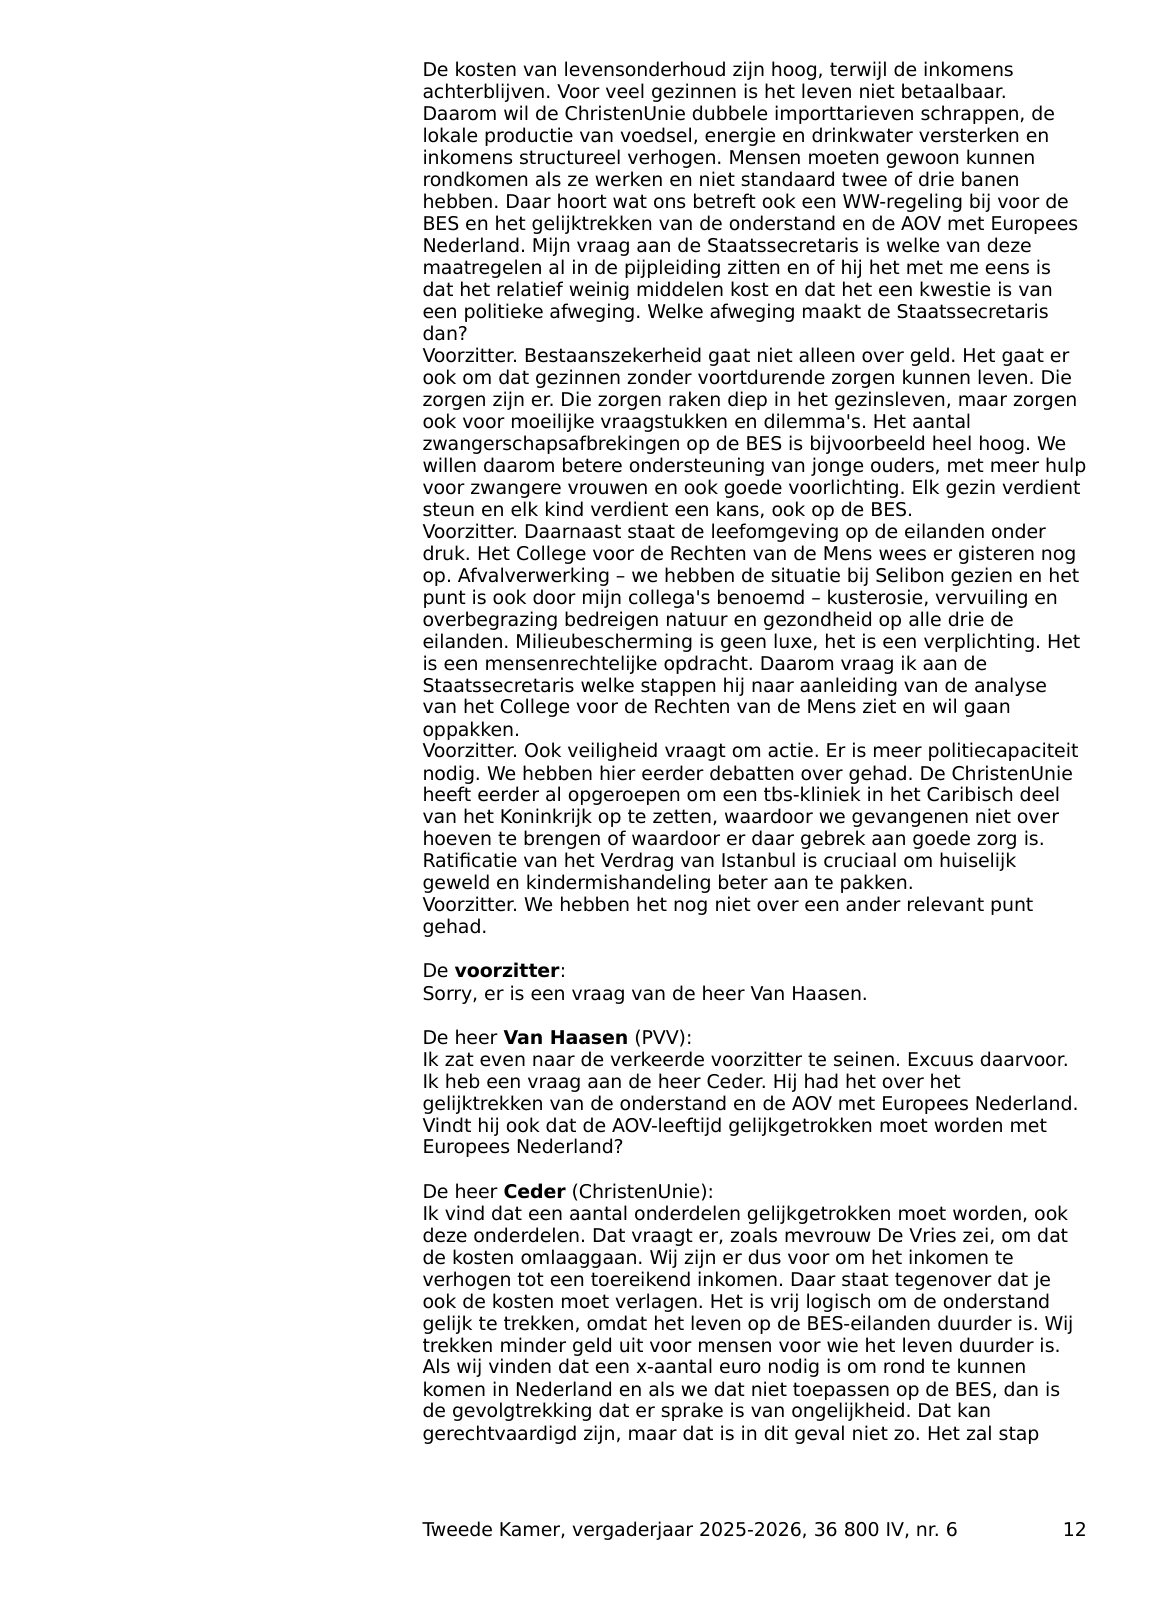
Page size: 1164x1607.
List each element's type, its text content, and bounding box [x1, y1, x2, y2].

text De kosten van levensonderhoud zijn hoog, terwijl de inkomens achterblijven. Voor veel gezinnen is het leven niet betaalbaar. Daarom wil de ChristenUnie dubbele importtarieven schrappen, de lokale productie van voedsel, energie en drinkwater versterken en inkomens structureel verhogen. Mensen moeten gewoon kunnen rondkomen als ze werken en niet standaard twee of drie banen hebben. Daar hoort wat ons betreft ook een WW-regeling bij voor de BES en het gelijktrekken van de onderstand en de AOV met Europees Nederland. Mijn vraag aan de Staatssecretaris is welke van deze maatregelen al in de pijpleiding zitten en of hij het met me eens is dat het relatief weinig middelen kost en dat het een kwestie is van een politieke afweging. Welke afweging maakt de Staatssecretaris dan? [422, 59, 1087, 345]
text De heer Ceder (ChristenUnie): [422, 1181, 1087, 1203]
text Voorzitter. We hebben het nog niet over een ander relevant punt gehad. [422, 894, 1087, 938]
text Ik zat even naar de verkeerde voorzitter te seinen. Excuus daarvoor. Ik heb een vraag aan de heer Ceder. Hij had het over het gelijktrekken van de onderstand en de AOV met Europees Nederland. Vindt hij ook dat de AOV-leeftijd gelijkgetrokken moet worden met Europees Nederland? [422, 1048, 1087, 1158]
text Voorzitter. Daarnaast staat de leefomgeving op de eilanden onder druk. Het College voor de Rechten van de Mens wees er gisteren nog op. Afvalverwerking – we hebben de situatie bij Selibon gezien en het punt is ook door mijn collega's benoemd – kusterosie, vervuiling en overbegrazing bedreigen natuur en gezondheid op alle drie de eilanden. Milieubescherming is geen luxe, het is een verplichting. Het is een mensenrechtelijke opdracht. Daarom vraag ik aan de Staatssecretaris welke stappen hij naar aanleiding van de analyse van het College voor de Rechten van de Mens ziet en wil gaan oppakken. [422, 521, 1087, 740]
text De voorzitter: [422, 960, 1087, 982]
text Voorzitter. Bestaanszekerheid gaat niet alleen over geld. Het gaat er ook om dat gezinnen zonder voortdurende zorgen kunnen leven. Die zorgen zijn er. Die zorgen raken diep in het gezinsleven, maar zorgen ook voor moeilijke vraagstukken en dilemma's. Het aantal zwangerschapsafbrekingen op de BES is bijvoorbeeld heel hoog. We willen daarom betere ondersteuning van jonge ouders, met meer hulp voor zwangere vrouwen en ook goede voorlichting. Elk gezin verdient steun en elk kind verdient een kans, ook op de BES. [422, 345, 1087, 521]
text De heer Van Haasen (PVV): [422, 1027, 1087, 1048]
text Voorzitter. Ook veiligheid vraagt om actie. Er is meer politiecapaciteit nodig. We hebben hier eerder debatten over gehad. De ChristenUnie heeft eerder al opgeroepen om een tbs-kliniek in het Caribisch deel van het Koninkrijk op te zetten, waardoor we gevangenen niet over hoeven te brengen of waardoor er daar gebrek aan goede zorg is. Ratificatie van het Verdrag van Istanbul is cruciaal om huiselijk geweld en kindermishandeling beter aan te pakken. [422, 740, 1087, 894]
text Ik vind dat een aantal onderdelen gelijkgetrokken moet worden, ook deze onderdelen. Dat vraagt er, zoals mevrouw De Vries zei, om dat de kosten omlaaggaan. Wij zijn er dus voor om het inkomen te verhogen tot een toereikend inkomen. Daar staat tegenover dat je ook de kosten moet verlagen. Het is vrij logisch om de onderstand gelijk te trekken, omdat het leven op de BES-eilanden duurder is. Wij trekken minder geld uit voor mensen voor wie het leven duurder is. Als wij vinden dat een x-aantal euro nodig is om rond te kunnen komen in Nederland en als we dat niet toepassen op de BES, dan is de gevolgtrekking dat er sprake is van ongelijkheid. Dat kan gerechtvaardigd zijn, maar dat is in dit geval niet zo. Het zal stap [422, 1203, 1087, 1444]
text Sorry, er is een vraag van de heer Van Haasen. [422, 982, 1087, 1004]
